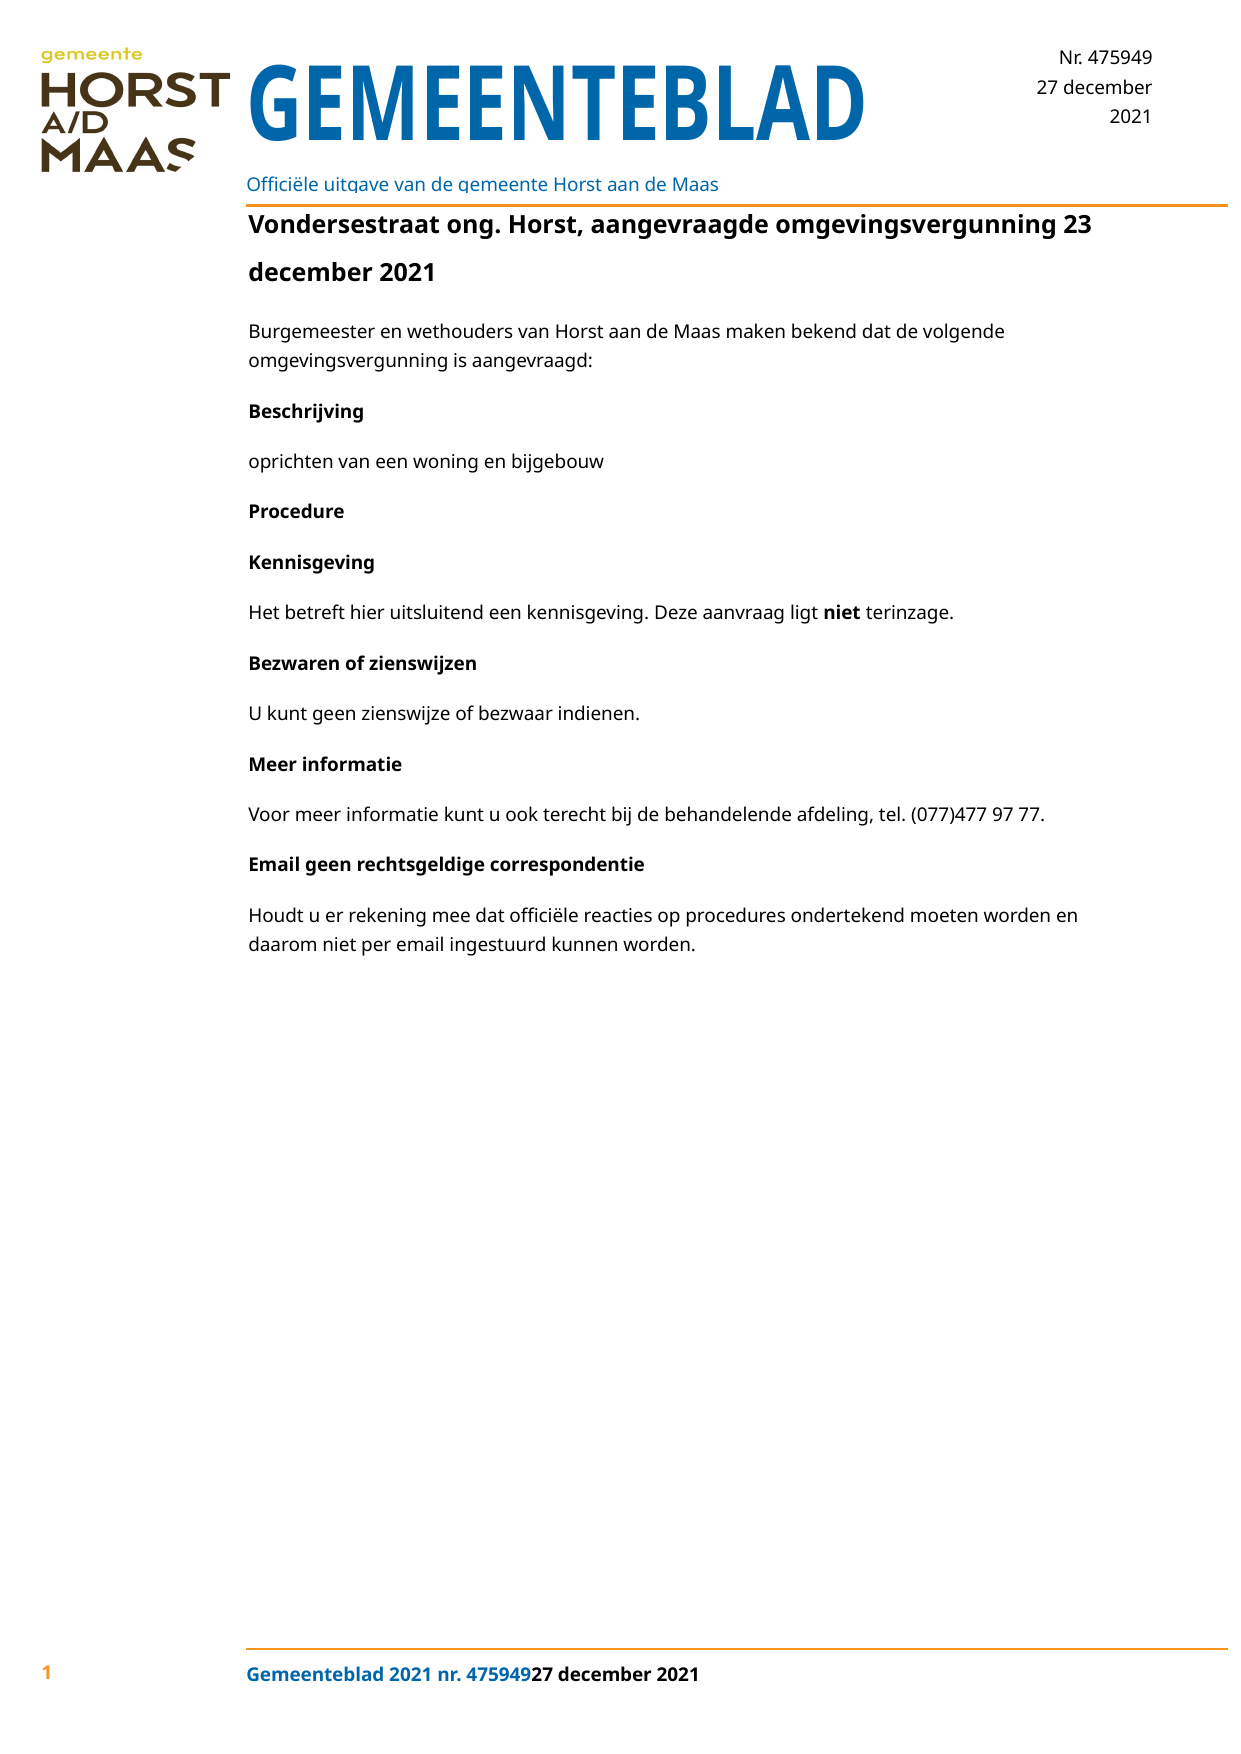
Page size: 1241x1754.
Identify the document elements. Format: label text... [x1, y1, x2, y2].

text U kunt geen zienswijze of bezwaar indienen. [248, 700, 1152, 726]
text Beschrijving [248, 398, 1152, 424]
picture [41, 47, 231, 172]
text Email geen rechtsgeldige correspondentie [248, 852, 1152, 877]
text oprichten van een woning en bijgebouw [248, 448, 1152, 474]
text Voor meer informatie kunt u ook terecht bij de behandelende afdeling, tel. (077)477 97 77. [248, 801, 1152, 827]
text Kennisgeving [248, 549, 1152, 575]
text Procedure [248, 499, 1152, 524]
text Bezwaren of zienswijzen [248, 650, 1152, 676]
text Meer informatie [248, 751, 1152, 777]
text Burgemeester en wethouders van Horst aan de Maas maken bekend dat de volgende omgevingsvergunning is aangevraagd: [248, 318, 1152, 373]
text Houdt u er rekening mee dat officiële reacties op procedures ondertekend moeten worden en daarom niet per email ingestuurd kunnen worden. [248, 902, 1152, 957]
text Het betreft hier uitsluitend een kennisgeving. Deze aanvraag ligt niet terinzage. [248, 599, 1152, 625]
text Vondersestraat ong. Horst, aangevraagde omgevingsvergunning 23 december 2021 [248, 207, 1152, 288]
